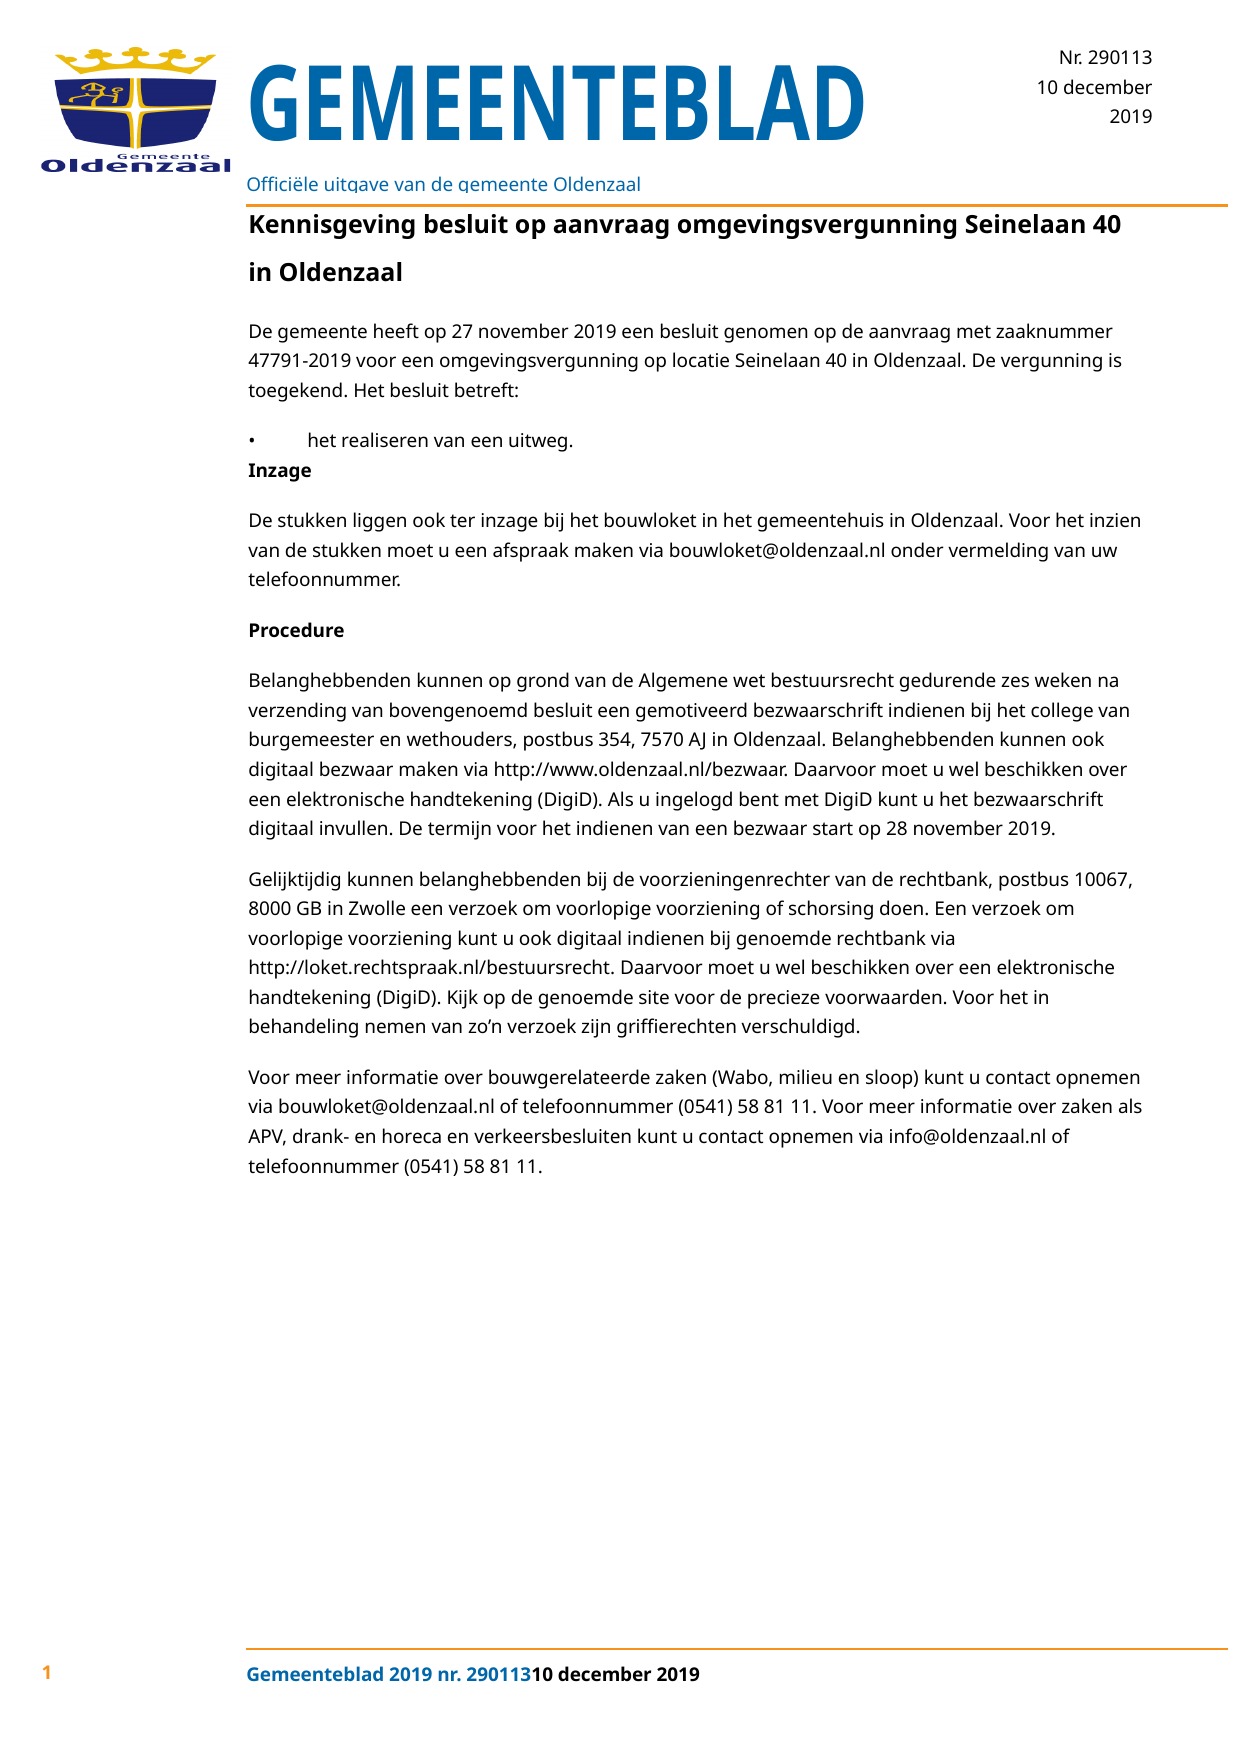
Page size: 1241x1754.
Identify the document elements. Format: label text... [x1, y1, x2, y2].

picture [41, 47, 231, 172]
text Belanghebbenden kunnen op grond van de Algemene wet bestuursrecht gedurende zes weken na verzending van bovengenoemd besluit een gemotiveerd bezwaarschrift indienen bij het college van burgemeester en wethouders, postbus 354, 7570 AJ in Oldenzaal. Belanghebbenden kunnen ook digitaal bezwaar maken via http://www.oldenzaal.nl/bezwaar. Daarvoor moet u wel beschikken over een elektronische handtekening (DigiD). Als u ingelogd bent met DigiD kunt u het bezwaarschrift digitaal invullen. De termijn voor het indienen van een bezwaar start op 28 november 2019. [248, 667, 1152, 841]
text De stukken liggen ook ter inzage bij het bouwloket in het gemeentehuis in Oldenzaal. Voor het inzien van de stukken moet u een afspraak maken via bouwloket@oldenzaal.nl onder vermelding van uw telefoonnummer. [248, 507, 1152, 592]
text Gelijktijdig kunnen belanghebbenden bij de voorzieningenrechter van de rechtbank, postbus 10067, 8000 GB in Zwolle een verzoek om voorlopige voorziening of schorsing doen. Een verzoek om voorlopige voorziening kunt u ook digitaal indienen bij genoemde rechtbank via http://loket.rechtspraak.nl/bestuursrecht. Daarvoor moet u wel beschikken over een elektronische handtekening (DigiD). Kijk op de genoemde site voor de precieze voorwaarden. Voor het in behandeling nemen van zo’n verzoek zijn griffierechten verschuldigd. [248, 866, 1152, 1039]
text Kennisgeving besluit op aanvraag omgevingsvergunning Seinelaan 40 in Oldenzaal [248, 207, 1152, 288]
list het realiseren van een uitweg. [248, 427, 1152, 453]
text Voor meer informatie over bouwgerelateerde zaken (Wabo, milieu en sloop) kunt u contact opnemen via bouwloket@oldenzaal.nl of telefoonnummer (0541) 58 81 11. Voor meer informatie over zaken als APV, drank- en horeca en verkeersbesluiten kunt u contact opnemen via info@oldenzaal.nl of telefoonnummer (0541) 58 81 11. [248, 1064, 1152, 1179]
text Inzage [248, 457, 1152, 483]
text Procedure [248, 617, 1152, 643]
text De gemeente heeft op 27 november 2019 een besluit genomen op de aanvraag met zaaknummer 47791-2019 voor een omgevingsvergunning op locatie Seinelaan 40 in Oldenzaal. De vergunning is toegekend. Het besluit betreft: [248, 318, 1152, 403]
